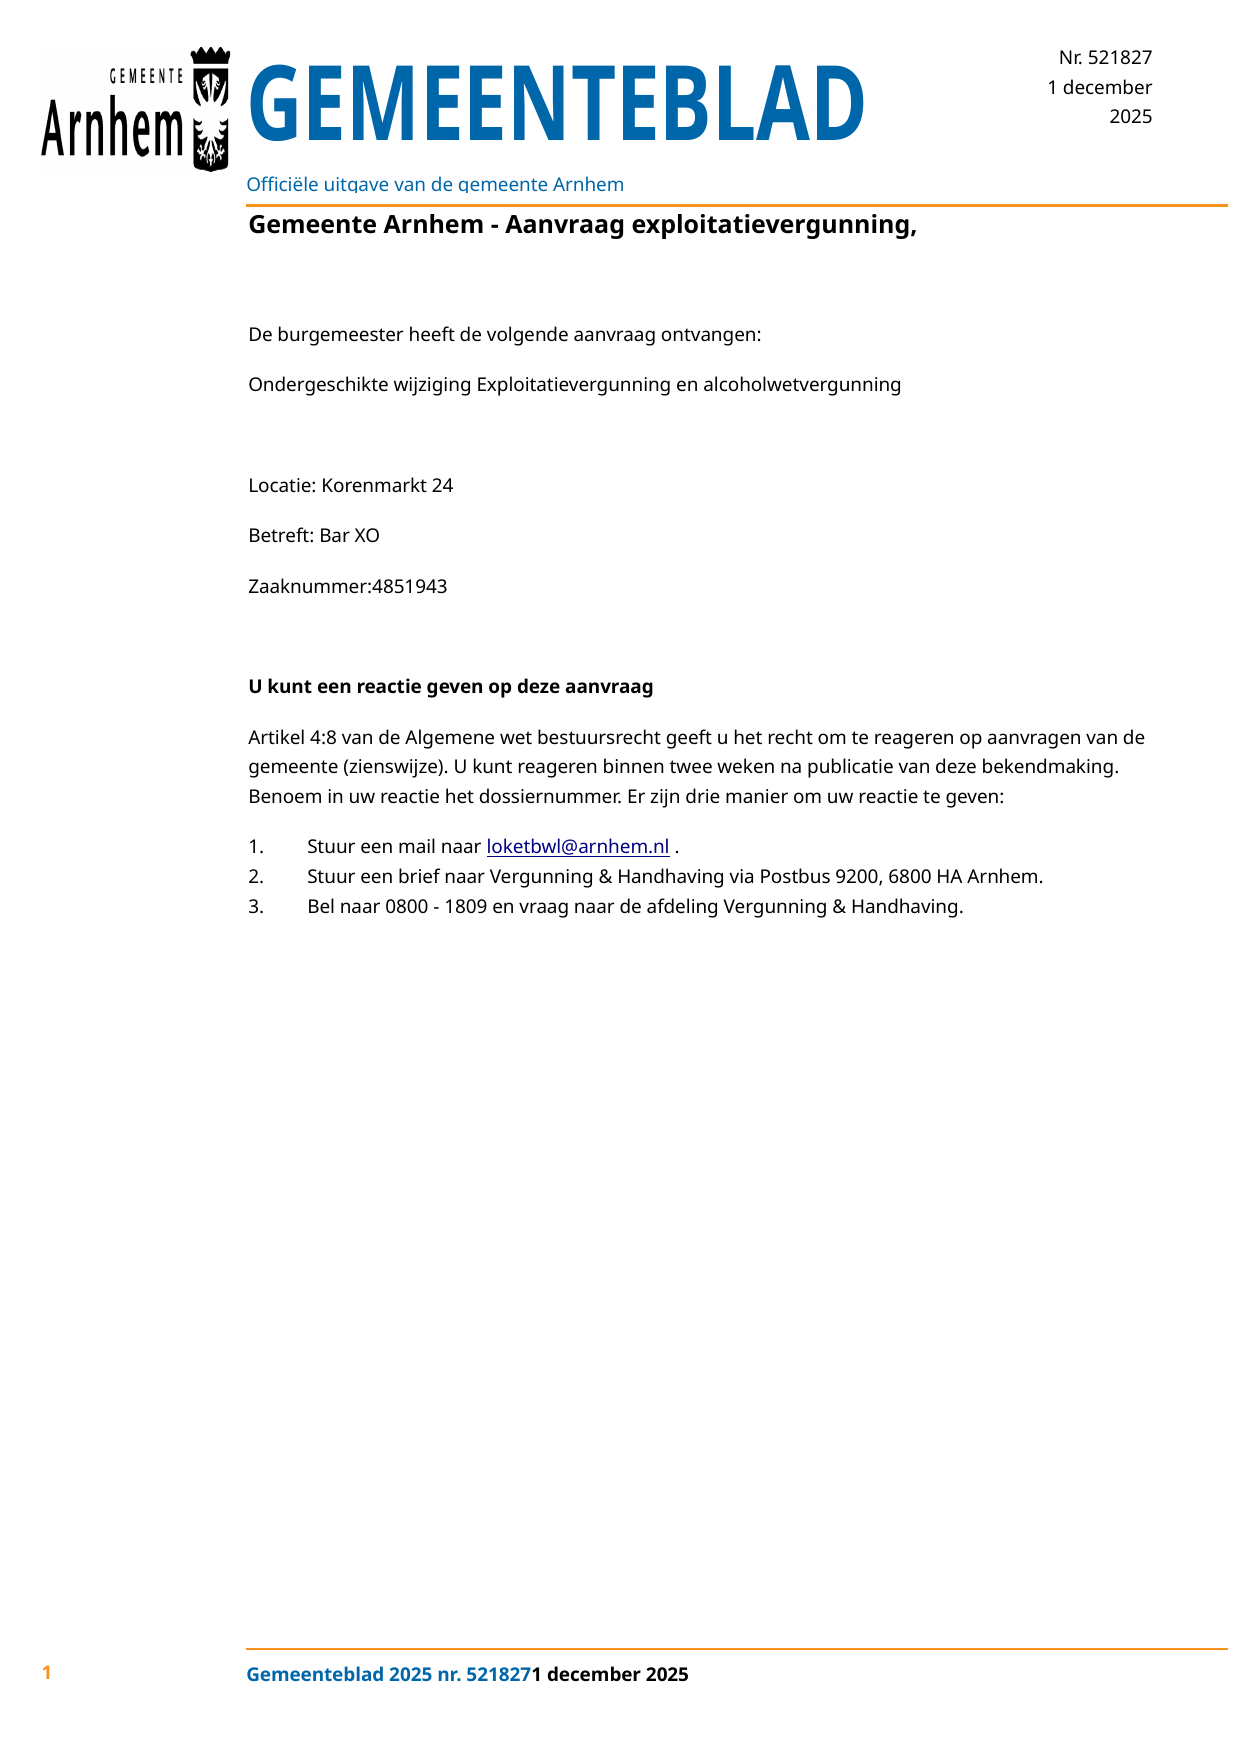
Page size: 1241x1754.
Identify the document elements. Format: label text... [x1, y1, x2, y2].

text U kunt een reactie geven op deze aanvraag [248, 674, 1152, 699]
text Gemeente Arnhem - Aanvraag exploitatievergunning, [248, 207, 1152, 241]
text Locatie: Korenmarkt 24 [248, 472, 1152, 498]
picture [41, 47, 231, 172]
text Ondergeschikte wijziging Exploitatievergunning en alcoholwetvergunning [248, 371, 1152, 397]
text Artikel 4:8 van de Algemene wet bestuursrecht geeft u het recht om te reageren op aanvragen van de gemeente (zienswijze). U kunt reageren binnen twee weken na publicatie van deze bekendmaking. Benoem in uw reactie het dossiernummer. Er zijn drie manier om uw reactie te geven: [248, 724, 1152, 809]
text Zaaknummer:4851943 [248, 573, 1152, 598]
text De burgemeester heeft de volgende aanvraag ontvangen: [248, 321, 1152, 346]
list Bel naar 0800 - 1809 en vraag naar de afdeling Vergunning & Handhaving. [248, 893, 1152, 918]
text Betreft: Bar XO [248, 522, 1152, 548]
list Stuur een mail naar loketbwl@arnhem.nl . [248, 834, 1152, 859]
list Stuur een brief naar Vergunning & Handhaving via Postbus 9200, 6800 HA Arnhem. [248, 863, 1152, 889]
